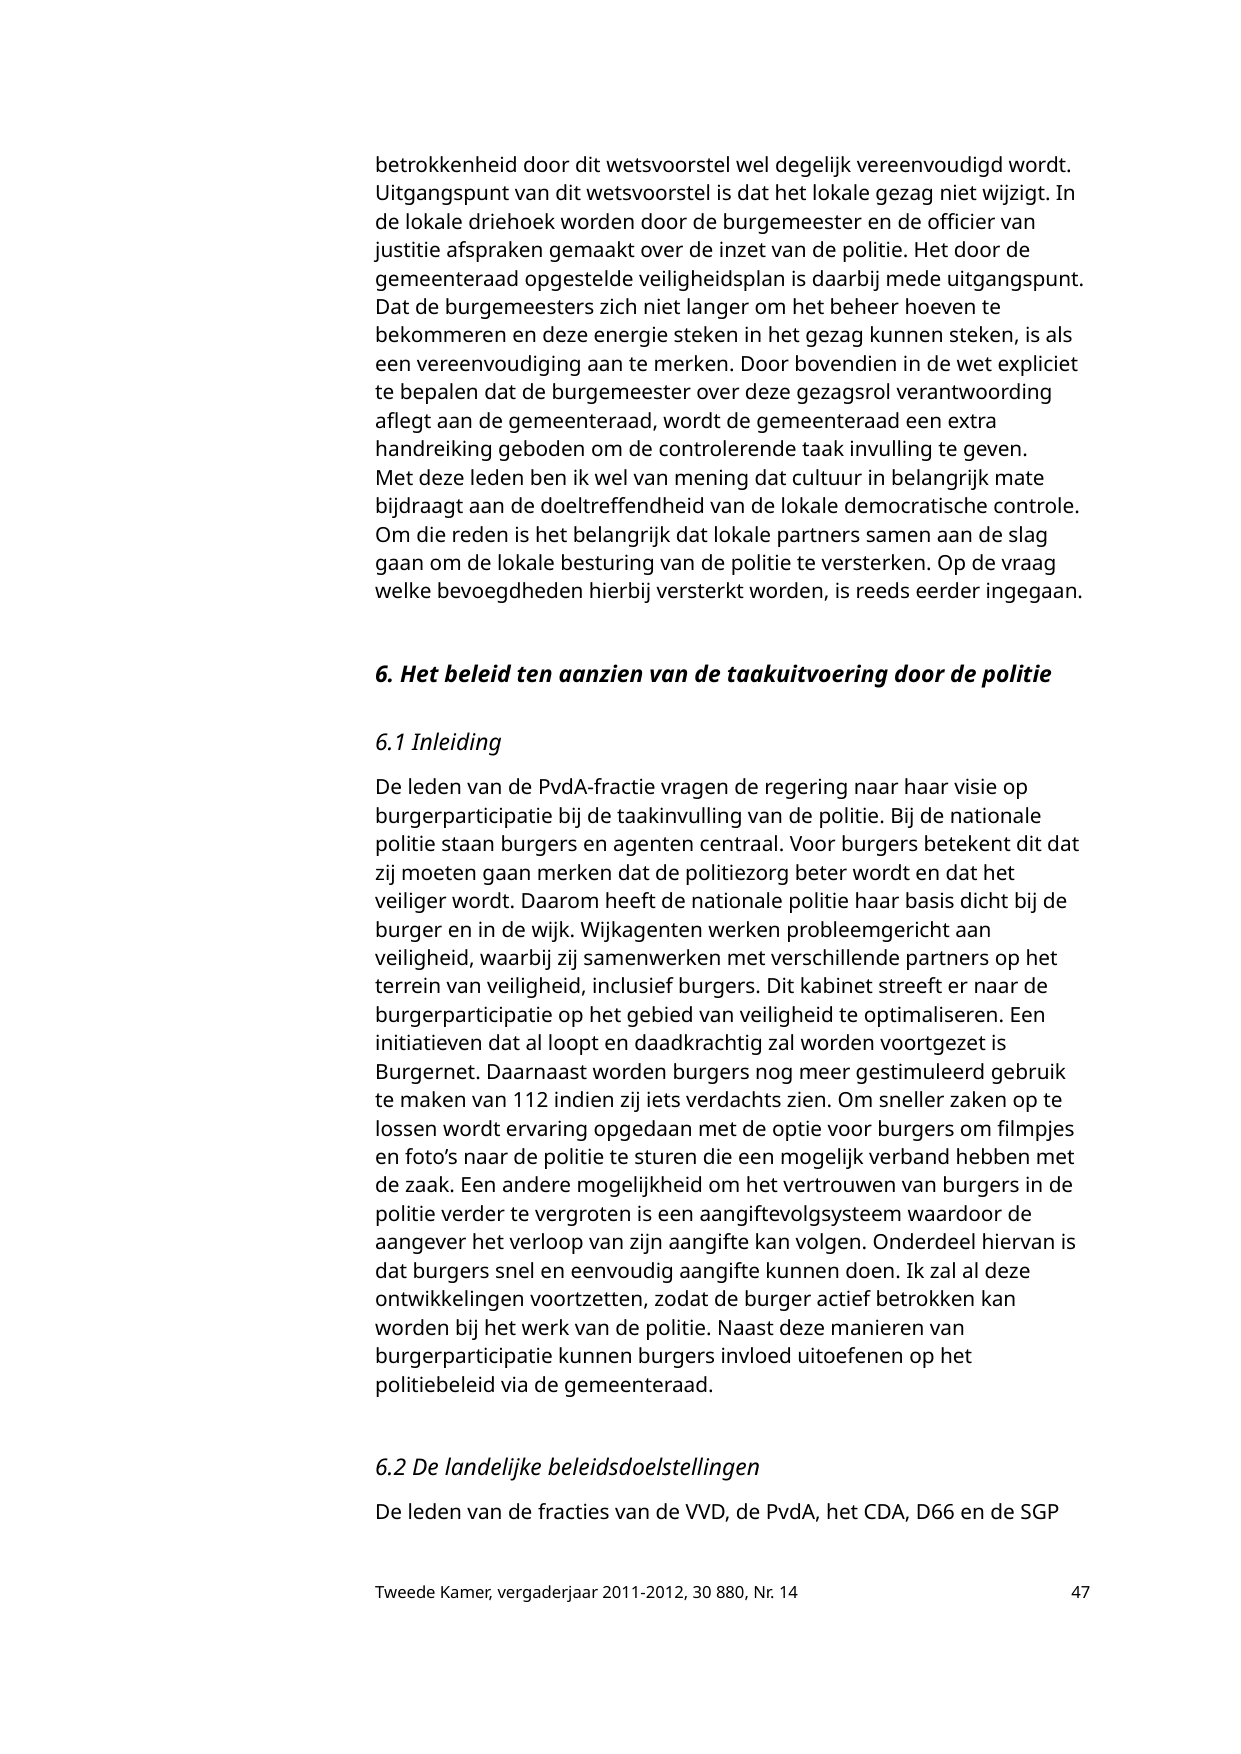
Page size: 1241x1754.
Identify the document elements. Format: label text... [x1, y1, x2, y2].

subtitle 6. Het beleid ten aanzien van de taakuitvoering door de politie [375, 657, 1090, 689]
subtitle 6.1 Inleiding [375, 726, 1090, 757]
text De leden van de fracties van de VVD, de PvdA, het CDA, D66 en de SGP [375, 1497, 1090, 1525]
text betrokkenheid door dit wetsvoorstel wel degelijk vereenvoudigd wordt. Uitgangspunt van dit wetsvoorstel is dat het lokale gezag niet wijzigt. In de lokale driehoek worden door de burgemeester en de officier van justitie afspraken gemaakt over de inzet van de politie. Het door de gemeenteraad opgestelde veiligheidsplan is daarbij mede uitgangspunt. Dat de burgemeesters zich niet langer om het beheer hoeven te bekommeren en deze energie steken in het gezag kunnen steken, is als een vereenvoudiging aan te merken. Door bovendien in de wet expliciet te bepalen dat de burgemeester over deze gezagsrol verantwoording aflegt aan de gemeenteraad, wordt de gemeenteraad een extra handreiking geboden om de controlerende taak invulling te geven. [375, 150, 1090, 463]
text De leden van de PvdA-fractie vragen de regering naar haar visie op burgerparticipatie bij de taakinvulling van de politie. Bij de nationale politie staan burgers en agenten centraal. Voor burgers betekent dit dat zij moeten gaan merken dat de politiezorg beter wordt en dat het veiliger wordt. Daarom heeft de nationale politie haar basis dicht bij de burger en in de wijk. Wijkagenten werken probleemgericht aan veiligheid, waarbij zij samenwerken met verschillende partners op het terrein van veiligheid, inclusief burgers. Dit kabinet streeft er naar de burgerparticipatie op het gebied van veiligheid te optimaliseren. Een initiatieven dat al loopt en daadkrachtig zal worden voortgezet is Burgernet. Daarnaast worden burgers nog meer gestimuleerd gebruik te maken van 112 indien zij iets verdachts zien. Om sneller zaken op te lossen wordt ervaring opgedaan met de optie voor burgers om filmpjes en foto’s naar de politie te sturen die een mogelijk verband hebben met de zaak. Een andere mogelijkheid om het vertrouwen van burgers in de politie verder te vergroten is een aangiftevolgsysteem waardoor de aangever het verloop van zijn aangifte kan volgen. Onderdeel hiervan is dat burgers snel en eenvoudig aangifte kunnen doen. Ik zal al deze ontwikkelingen voortzetten, zodat de burger actief betrokken kan worden bij het werk van de politie. Naast deze manieren van burgerparticipatie kunnen burgers invloed uitoefenen op het politiebeleid via de gemeenteraad. [375, 772, 1090, 1398]
text Met deze leden ben ik wel van mening dat cultuur in belangrijk mate bijdraagt aan de doeltreffendheid van de lokale democratische controle. Om die reden is het belangrijk dat lokale partners samen aan de slag gaan om de lokale besturing van de politie te versterken. Op de vraag welke bevoegdheden hierbij versterkt worden, is reeds eerder ingegaan. [375, 463, 1090, 605]
subtitle 6.2 De landelijke beleidsdoelstellingen [375, 1451, 1090, 1482]
